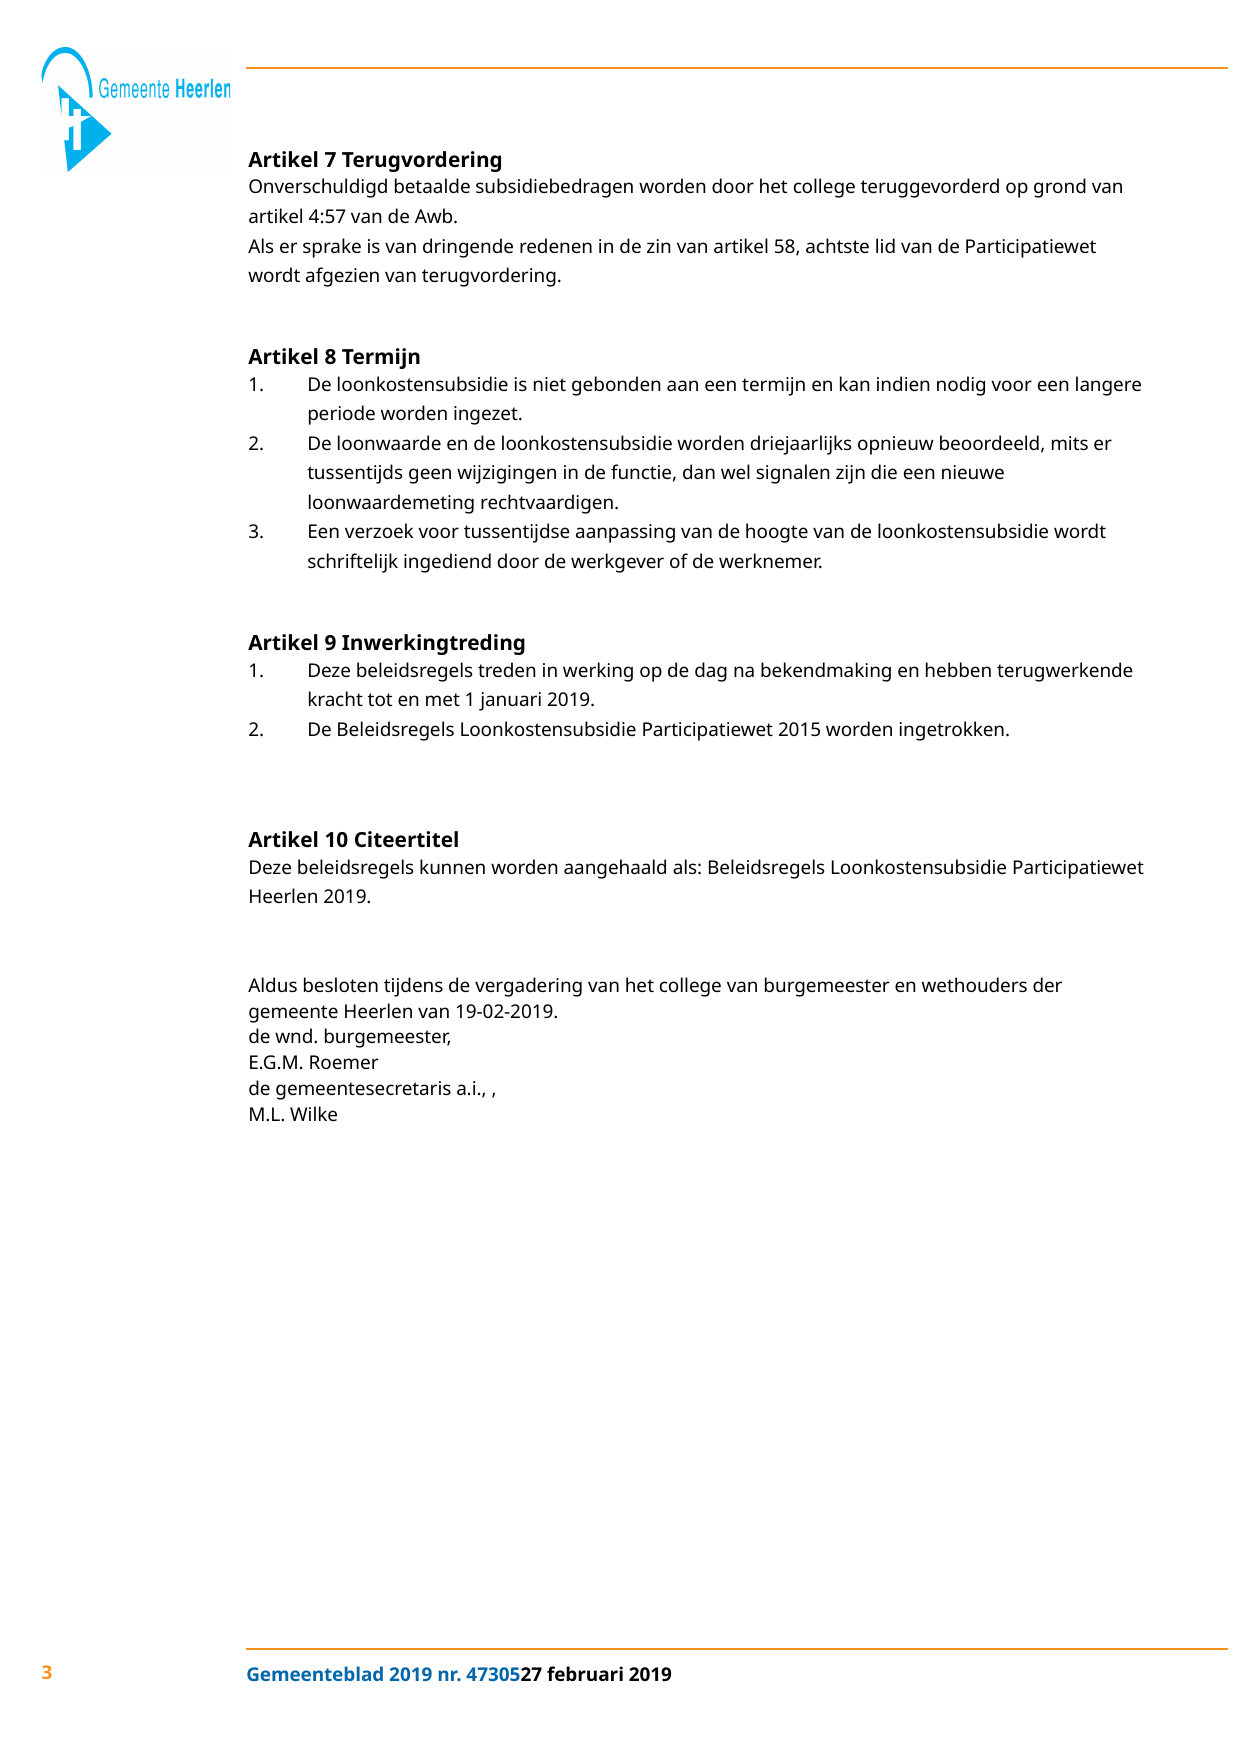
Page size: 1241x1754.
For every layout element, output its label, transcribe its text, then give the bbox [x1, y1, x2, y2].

text Als er sprake is van dringende redenen in de zin van artikel 58, achtste lid van de Participatiewet wordt afgezien van terugvordering. [248, 233, 1152, 288]
text Artikel 8 Termijn [248, 342, 1152, 371]
picture [41, 47, 231, 172]
list De Beleidsregels Loonkostensubsidie Participatiewet 2015 worden ingetrokken. [248, 716, 1152, 742]
text Artikel 9 Inwerkingtreding [248, 628, 1152, 657]
list Een verzoek voor tussentijdse aanpassing van de hoogte van de loonkostensubsidie wordt schriftelijk ingediend door de werkgever of de werknemer. [248, 519, 1152, 574]
text Artikel 10 Citeertitel [248, 826, 1152, 854]
text Deze beleidsregels kunnen worden aangehaald als: Beleidsregels Loonkostensubsidie Participatiewet Heerlen 2019. [248, 854, 1152, 909]
text Onverschuldigd betaalde subsidiebedragen worden door het college teruggevorderd op grond van artikel 4:57 van de Awb. [248, 174, 1152, 229]
picture [41, 47, 58, 70]
text Aldus besloten tijdens de vergadering van het college van burgemeester en wethouders der gemeente Heerlen van 19-02-2019. [248, 972, 1152, 1024]
list De loonwaarde en de loonkostensubsidie worden driejaarlijks opnieuw beoordeeld, mits er tussentijds geen wijzigingen in de functie, dan wel signalen zijn die een nieuwe loonwaardemeting rechtvaardigen. [248, 430, 1152, 515]
text Artikel 7 Terugvordering [248, 145, 1152, 174]
text de gemeentesecretaris a.i., , [248, 1075, 1152, 1101]
text E.G.M. Roemer [248, 1049, 1152, 1075]
list De loonkostensubsidie is niet gebonden aan een termijn en kan indien nodig voor een langere periode worden ingezet. [248, 371, 1152, 426]
list Deze beleidsregels treden in werking op de dag na bekendmaking en hebben terugwerkende kracht tot en met 1 januari 2019. [248, 657, 1152, 712]
text de wnd. burgemeester, [248, 1024, 1152, 1049]
text M.L. Wilke [248, 1101, 1152, 1127]
